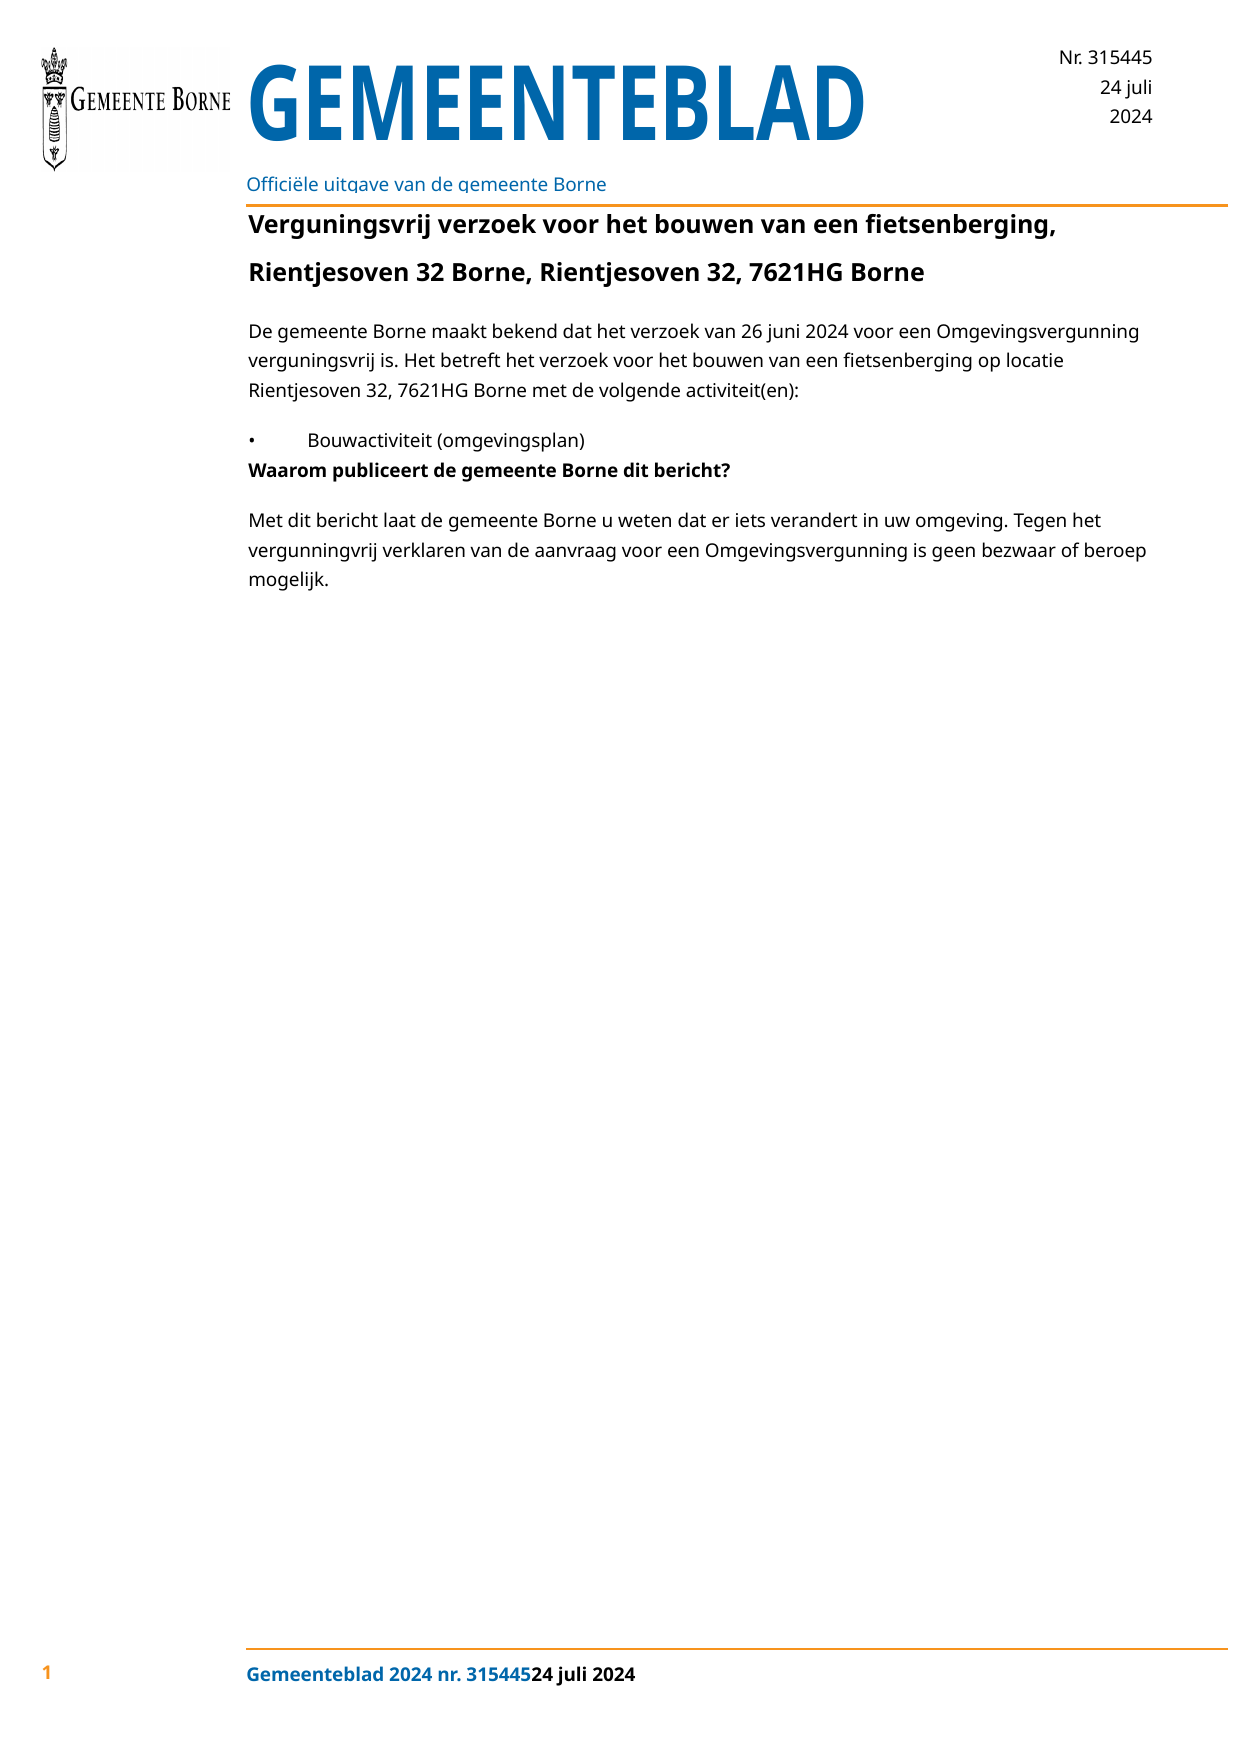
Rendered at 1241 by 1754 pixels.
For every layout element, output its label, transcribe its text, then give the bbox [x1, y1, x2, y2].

picture [41, 47, 231, 172]
list Bouwactiviteit (omgevingsplan) [248, 427, 1152, 453]
text Waarom publiceert de gemeente Borne dit bericht? [248, 457, 1152, 483]
text Met dit bericht laat de gemeente Borne u weten dat er iets verandert in uw omgeving. Tegen het vergunningvrij verklaren van de aanvraag voor een Omgevingsvergunning is geen bezwaar of beroep mogelijk. [248, 507, 1152, 592]
text De gemeente Borne maakt bekend dat het verzoek van 26 juni 2024 voor een Omgevingsvergunning verguningsvrij is. Het betreft het verzoek voor het bouwen van een fietsenberging op locatie Rientjesoven 32, 7621HG Borne met de volgende activiteit(en): [248, 318, 1152, 403]
text Verguningsvrij verzoek voor het bouwen van een fietsenberging, Rientjesoven 32 Borne, Rientjesoven 32, 7621HG Borne [248, 207, 1152, 288]
